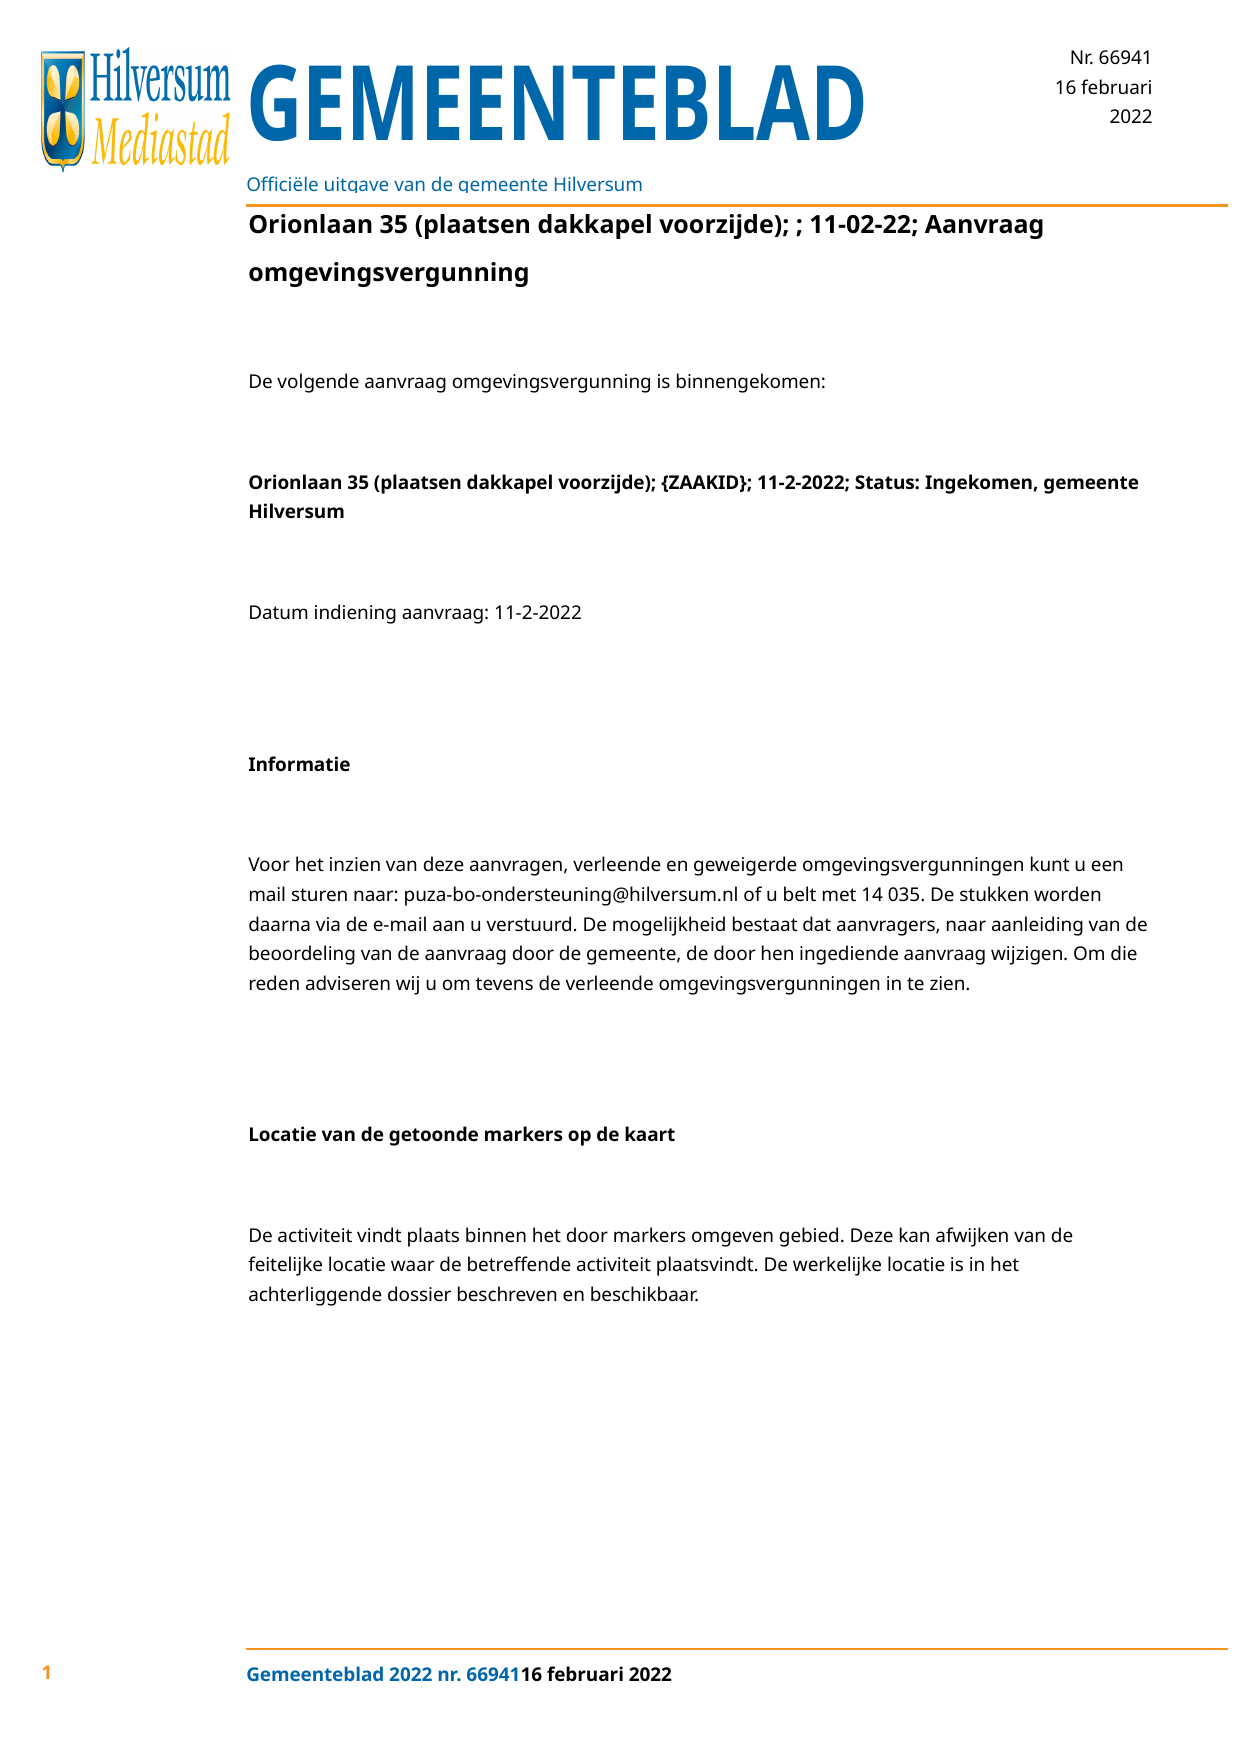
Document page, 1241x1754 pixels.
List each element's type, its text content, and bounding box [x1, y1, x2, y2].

picture [41, 47, 231, 172]
text Informatie [248, 751, 1152, 777]
text Datum indiening aanvraag: 11-2-2022 [248, 599, 1152, 625]
text De volgende aanvraag omgevingsvergunning is binnengekomen: [248, 368, 1152, 394]
text De activiteit vindt plaats binnen het door markers omgeven gebied. Deze kan afwijken van de feitelijke locatie waar de betreffende activiteit plaatsvindt. De werkelijke locatie is in het achterliggende dossier beschreven en beschikbaar. [248, 1222, 1152, 1307]
text Locatie van de getoonde markers op de kaart [248, 1121, 1152, 1147]
text Orionlaan 35 (plaatsen dakkapel voorzijde); {ZAAKID}; 11-2-2022; Status: Ingekomen, gemeente Hilversum [248, 469, 1152, 524]
text Orionlaan 35 (plaatsen dakkapel voorzijde); ; 11-02-22; Aanvraag omgevingsvergunning [248, 207, 1152, 288]
text Voor het inzien van deze aanvragen, verleende en geweigerde omgevingsvergunningen kunt u een mail sturen naar: puza-bo-ondersteuning@hilversum.nl of u belt met 14 035. De stukken worden daarna via de e-mail aan u verstuurd. De mogelijkheid bestaat dat aanvragers, naar aanleiding van de beoordeling van de aanvraag door de gemeente, de door hen ingediende aanvraag wijzigen. Om die reden adviseren wij u om tevens de verleende omgevingsvergunningen in te zien. [248, 852, 1152, 996]
